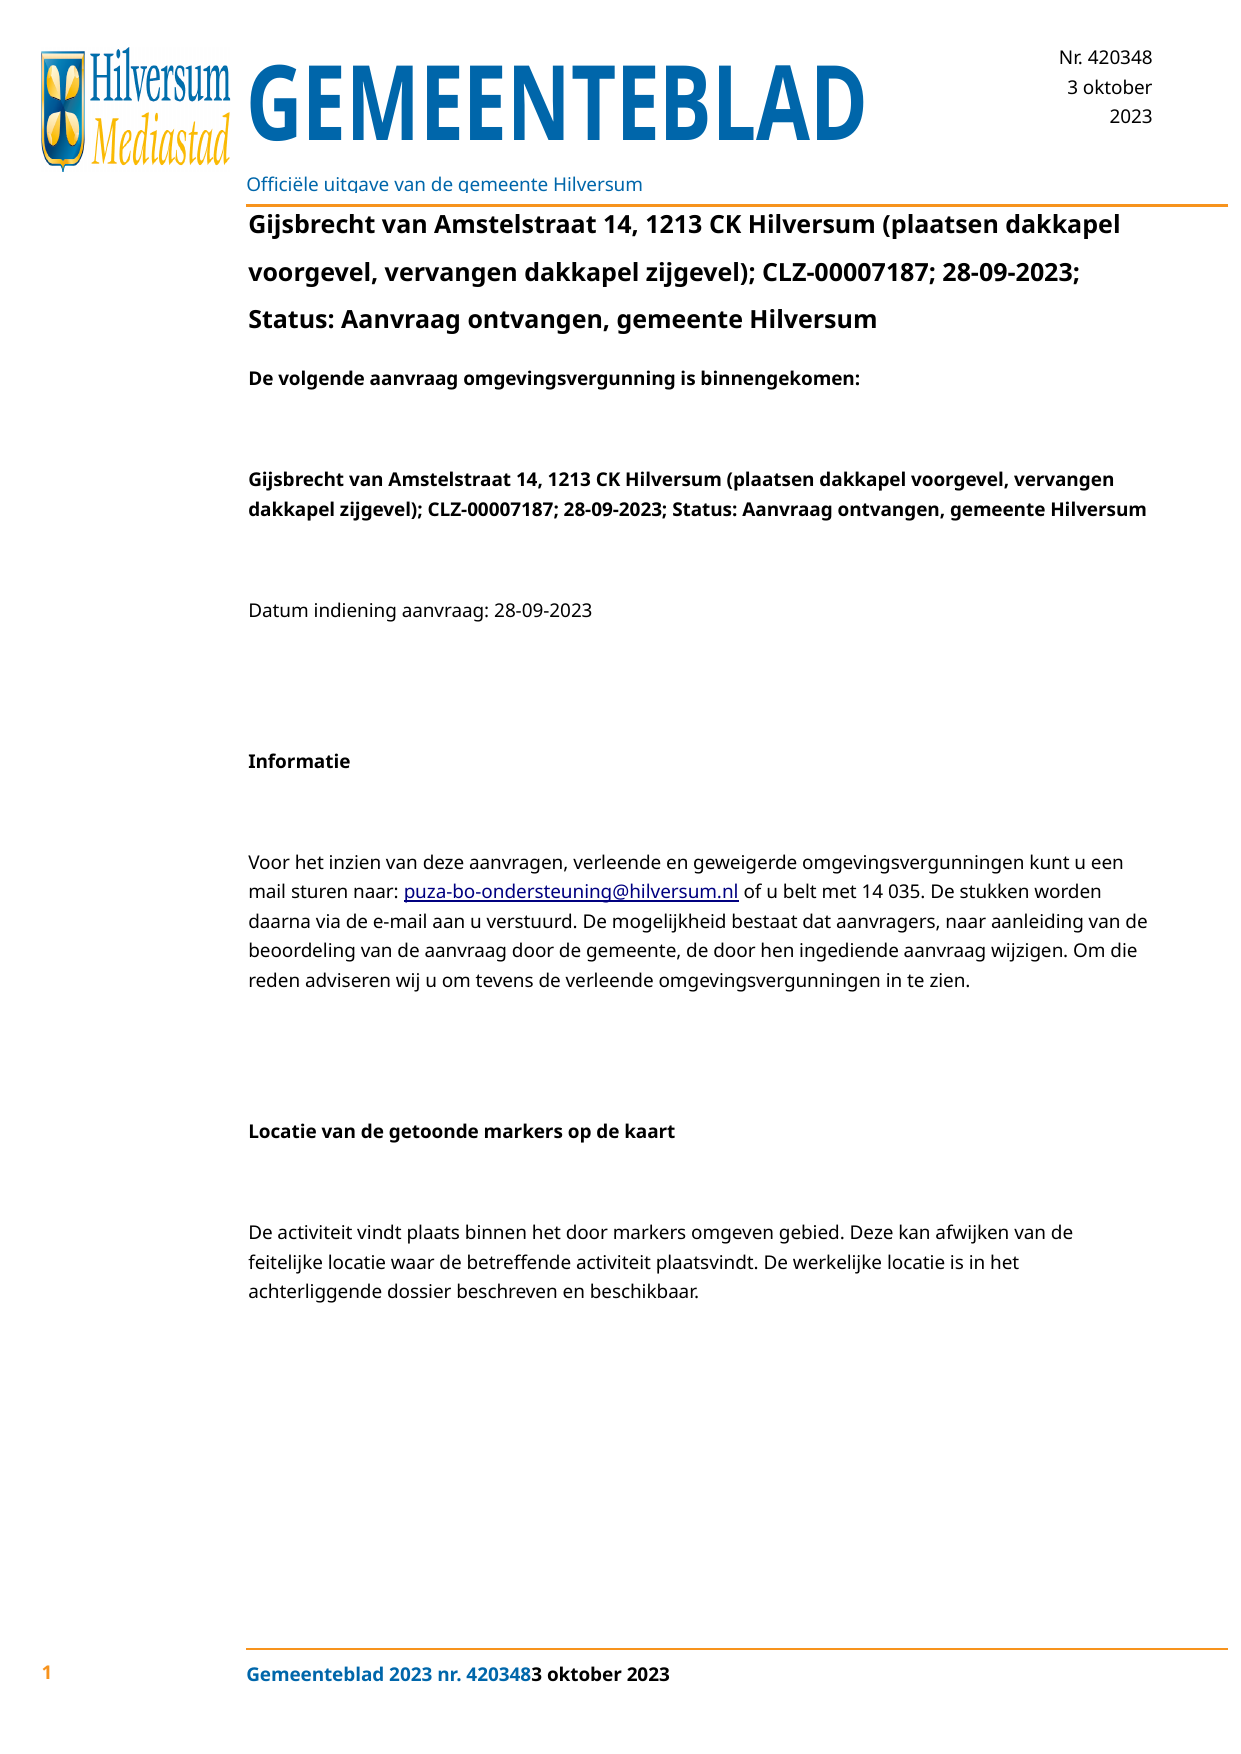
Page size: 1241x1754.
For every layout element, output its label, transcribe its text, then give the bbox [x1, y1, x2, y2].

text Voor het inzien van deze aanvragen, verleende en geweigerde omgevingsvergunningen kunt u een mail sturen naar: puza-bo-ondersteuning@hilversum.nl of u belt met 14 035. De stukken worden daarna via de e-mail aan u verstuurd. De mogelijkheid bestaat dat aanvragers, naar aanleiding van de beoordeling van de aanvraag door de gemeente, de door hen ingediende aanvraag wijzigen. Om die reden adviseren wij u om tevens de verleende omgevingsvergunningen in te zien. [248, 849, 1152, 993]
text Gijsbrecht van Amstelstraat 14, 1213 CK Hilversum (plaatsen dakkapel voorgevel, vervangen dakkapel zijgevel); CLZ-00007187; 28-09-2023; Status: Aanvraag ontvangen, gemeente Hilversum [248, 466, 1152, 522]
text De activiteit vindt plaats binnen het door markers omgeven gebied. Deze kan afwijken van de feitelijke locatie waar de betreffende activiteit plaatsvindt. De werkelijke locatie is in het achterliggende dossier beschreven en beschikbaar. [248, 1219, 1152, 1304]
text Informatie [248, 748, 1152, 774]
text De volgende aanvraag omgevingsvergunning is binnengekomen: [248, 366, 1152, 391]
text Datum indiening aanvraag: 28-09-2023 [248, 597, 1152, 622]
picture [41, 47, 231, 172]
text Gijsbrecht van Amstelstraat 14, 1213 CK Hilversum (plaatsen dakkapel voorgevel, vervangen dakkapel zijgevel); CLZ-00007187; 28-09-2023; Status: Aanvraag ontvangen, gemeente Hilversum [248, 207, 1152, 336]
text Locatie van de getoonde markers op de kaart [248, 1118, 1152, 1144]
